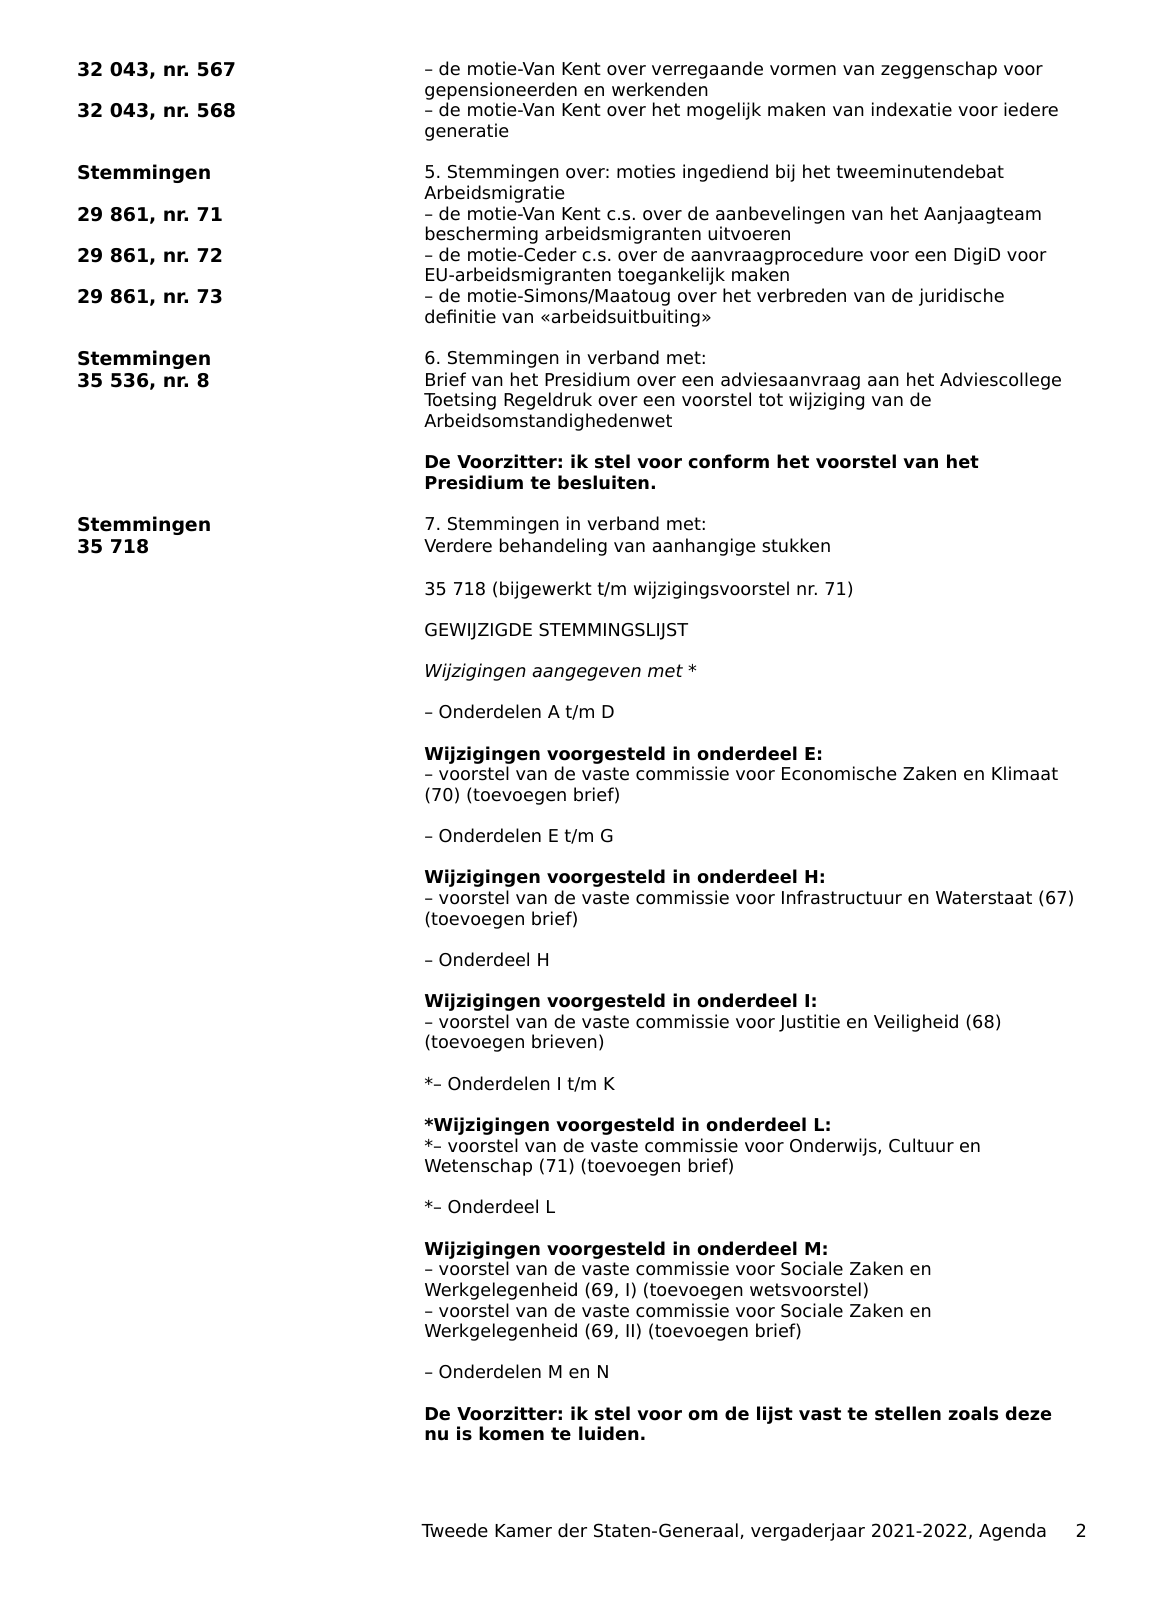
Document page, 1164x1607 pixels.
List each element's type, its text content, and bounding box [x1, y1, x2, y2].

table_cell [77, 1239, 401, 1259]
table_cell [77, 1198, 401, 1218]
table_cell – voorstel van de vaste commissie voor Sociale Zaken en Werkgelegenheid (69, II) (toevoegen brief) [418, 1301, 1087, 1342]
table_cell [77, 579, 401, 599]
table_cell [77, 1115, 401, 1136]
table_cell Wijzigingen voorgesteld in onderdeel I: [418, 991, 1087, 1012]
table_cell [401, 950, 418, 971]
table_cell [401, 682, 418, 702]
table_cell [401, 971, 418, 991]
table_cell [401, 1177, 418, 1197]
table_cell [418, 929, 1087, 950]
table_cell [401, 286, 418, 327]
table_cell [401, 991, 418, 1012]
table_cell [401, 100, 418, 142]
table_cell [401, 1053, 418, 1074]
table_cell 5. Stemmingen over: moties ingediend bij het tweeminutendebat Arbeidsmigratie [418, 162, 1087, 203]
table_cell [401, 162, 418, 203]
table_cell [77, 950, 401, 971]
table_cell [401, 514, 418, 536]
table_cell [401, 888, 418, 929]
table_cell [77, 929, 401, 950]
table_cell 35 718 [77, 536, 401, 558]
table_cell [401, 536, 418, 558]
table_cell [77, 1053, 401, 1074]
table_cell [401, 1074, 418, 1094]
table_cell [401, 1404, 418, 1445]
table_cell [77, 599, 401, 620]
table_cell 7. Stemmingen in verband met: [418, 514, 1087, 536]
table_cell – voorstel van de vaste commissie voor Infrastructuur en Waterstaat (67) (toevoegen brief) [418, 888, 1087, 929]
table_cell – voorstel van de vaste commissie voor Sociale Zaken en Werkgelegenheid (69, I) (toevoegen wetsvoorstel) [418, 1259, 1087, 1301]
table_cell 29 861, nr. 71 [77, 204, 401, 245]
table_cell [418, 327, 1087, 348]
table_cell [77, 764, 401, 806]
table_cell 6. Stemmingen in verband met: [418, 348, 1087, 370]
table_cell [77, 744, 401, 764]
table_cell – de motie-Van Kent over het mogelijk maken van indexatie voor iedere generatie [418, 100, 1087, 142]
table_cell [77, 1259, 401, 1301]
table_cell *– voorstel van de vaste commissie voor Onderwijs, Cultuur en Wetenschap (71) (toevoegen brief) [418, 1136, 1087, 1177]
table_cell [401, 558, 418, 579]
table_cell [77, 971, 401, 991]
table_cell [77, 1445, 401, 1466]
table_cell [401, 1136, 418, 1177]
table_cell [77, 494, 401, 514]
table_cell [418, 1383, 1087, 1404]
table_cell [401, 764, 418, 806]
table_cell – voorstel van de vaste commissie voor Justitie en Veiligheid (68) (toevoegen brieven) [418, 1012, 1087, 1053]
table_cell Verdere behandeling van aanhangige stukken [418, 536, 1087, 558]
table_cell De Voorzitter: ik stel voor conform het voorstel van het Presidium te besluiten. [418, 452, 1087, 493]
table_cell [418, 1094, 1087, 1115]
table_cell [77, 1363, 401, 1383]
table_cell [418, 142, 1087, 162]
table_cell – Onderdelen E t/m G [418, 826, 1087, 847]
table_cell [401, 1445, 418, 1466]
table_cell [77, 1383, 401, 1404]
table_cell [401, 1363, 418, 1383]
table_cell [418, 1177, 1087, 1197]
table_cell [418, 494, 1087, 514]
table_cell [401, 703, 418, 723]
table_cell [77, 991, 401, 1012]
table_cell Stemmingen [77, 514, 401, 536]
table_cell [401, 1012, 418, 1053]
table_cell [401, 1198, 418, 1218]
table_cell [401, 142, 418, 162]
table_cell [401, 370, 418, 432]
table_cell [418, 1053, 1087, 1074]
table_cell [418, 599, 1087, 620]
table_cell 32 043, nr. 567 [77, 59, 401, 100]
table_cell [418, 1342, 1087, 1362]
table_cell [401, 1383, 418, 1404]
table_cell [418, 641, 1087, 661]
table_cell Wijzigingen voorgesteld in onderdeel M: [418, 1239, 1087, 1259]
table_cell – Onderdeel H [418, 950, 1087, 971]
table_cell [401, 744, 418, 764]
table_cell *– Onderdeel L [418, 1198, 1087, 1218]
table_cell [401, 579, 418, 599]
table_cell [77, 452, 401, 493]
table_cell [401, 929, 418, 950]
table_cell [401, 494, 418, 514]
table_cell [77, 847, 401, 867]
table_cell GEWIJZIGDE STEMMINGSLIJST [418, 620, 1087, 641]
table_cell [77, 826, 401, 847]
table_cell – de motie-Ceder c.s. over de aanvraagprocedure voor een DigiD voor EU-arbeidsmigranten toegankelijk maken [418, 245, 1087, 286]
table_cell Stemmingen [77, 162, 401, 203]
table_cell [77, 432, 401, 452]
table_cell [418, 847, 1087, 867]
table_cell Wijzigingen voorgesteld in onderdeel E: [418, 744, 1087, 764]
table_cell [77, 806, 401, 826]
table_cell [77, 1094, 401, 1115]
table_cell – voorstel van de vaste commissie voor Economische Zaken en Klimaat (70) (toevoegen brief) [418, 764, 1087, 806]
table_cell [418, 723, 1087, 744]
table_cell Brief van het Presidium over een adviesaanvraag aan het Adviescollege Toetsing Regeldruk over een voorstel tot wijziging van de Arbeidsomstandighedenwet [418, 370, 1087, 432]
table_cell Wijzigingen aangegeven met * [418, 661, 1087, 682]
table_cell [77, 1177, 401, 1197]
table_cell [401, 432, 418, 452]
table_cell [401, 620, 418, 641]
table_cell – de motie-Simons/Maatoug over het verbreden van de juridische definitie van «arbeidsuitbuiting» [418, 286, 1087, 327]
table_cell [401, 452, 418, 493]
table_cell [401, 847, 418, 867]
table_cell [77, 682, 401, 702]
table_cell [401, 204, 418, 245]
table_cell [401, 806, 418, 826]
table_cell [77, 723, 401, 744]
table_cell 35 536, nr. 8 [77, 370, 401, 432]
table_cell [77, 1404, 401, 1445]
table_cell [401, 59, 418, 100]
table_cell 32 043, nr. 568 [77, 100, 401, 142]
table_cell [77, 620, 401, 641]
table_cell [77, 1218, 401, 1239]
table_cell – de motie-Van Kent over verregaande vormen van zeggenschap voor gepensioneerden en werkenden [418, 59, 1087, 100]
table_cell – Onderdelen A t/m D [418, 703, 1087, 723]
table_cell *– Onderdelen I t/m K [418, 1074, 1087, 1094]
table_cell De Voorzitter: ik stel voor om de lijst vast te stellen zoals deze nu is komen te luiden. [418, 1404, 1087, 1445]
table_cell *Wijzigingen voorgesteld in onderdeel L: [418, 1115, 1087, 1136]
table_cell [418, 806, 1087, 826]
table_cell [418, 1218, 1087, 1239]
table_cell 29 861, nr. 73 [77, 286, 401, 327]
table_cell [418, 682, 1087, 702]
table_cell [401, 245, 418, 286]
table_cell [418, 558, 1087, 579]
table_cell [401, 1094, 418, 1115]
table_cell [77, 888, 401, 929]
table_cell [401, 1115, 418, 1136]
table_cell [401, 661, 418, 682]
table_cell [77, 1012, 401, 1053]
table_cell [77, 1074, 401, 1094]
table_cell Stemmingen [77, 348, 401, 370]
table_cell [418, 432, 1087, 452]
table_cell [401, 327, 418, 348]
table_cell [77, 327, 401, 348]
table_cell [77, 641, 401, 661]
table_cell [77, 1136, 401, 1177]
table_cell [77, 661, 401, 682]
table_cell [77, 1301, 401, 1342]
table_cell [77, 868, 401, 888]
table_cell [401, 826, 418, 847]
table_cell [401, 1259, 418, 1301]
table_cell [77, 1342, 401, 1362]
table_cell [77, 703, 401, 723]
table_cell [77, 142, 401, 162]
table_cell [401, 599, 418, 620]
table_cell [401, 1301, 418, 1342]
table_cell [401, 723, 418, 744]
table_cell [77, 558, 401, 579]
table_cell – Onderdelen M en N [418, 1363, 1087, 1383]
table_cell [401, 1342, 418, 1362]
table_cell [401, 1239, 418, 1259]
table_cell [401, 348, 418, 370]
table_cell [401, 641, 418, 661]
table_cell 29 861, nr. 72 [77, 245, 401, 286]
table_cell Wijzigingen voorgesteld in onderdeel H: [418, 868, 1087, 888]
table_cell [418, 971, 1087, 991]
table_cell [418, 1445, 1087, 1466]
table_cell [401, 1218, 418, 1239]
table_cell – de motie-Van Kent c.s. over de aanbevelingen van het Aanjaagteam bescherming arbeidsmigranten uitvoeren [418, 204, 1087, 245]
table_cell [401, 868, 418, 888]
table_cell 35 718 (bijgewerkt t/m wijzigingsvoorstel nr. 71) [418, 579, 1087, 599]
